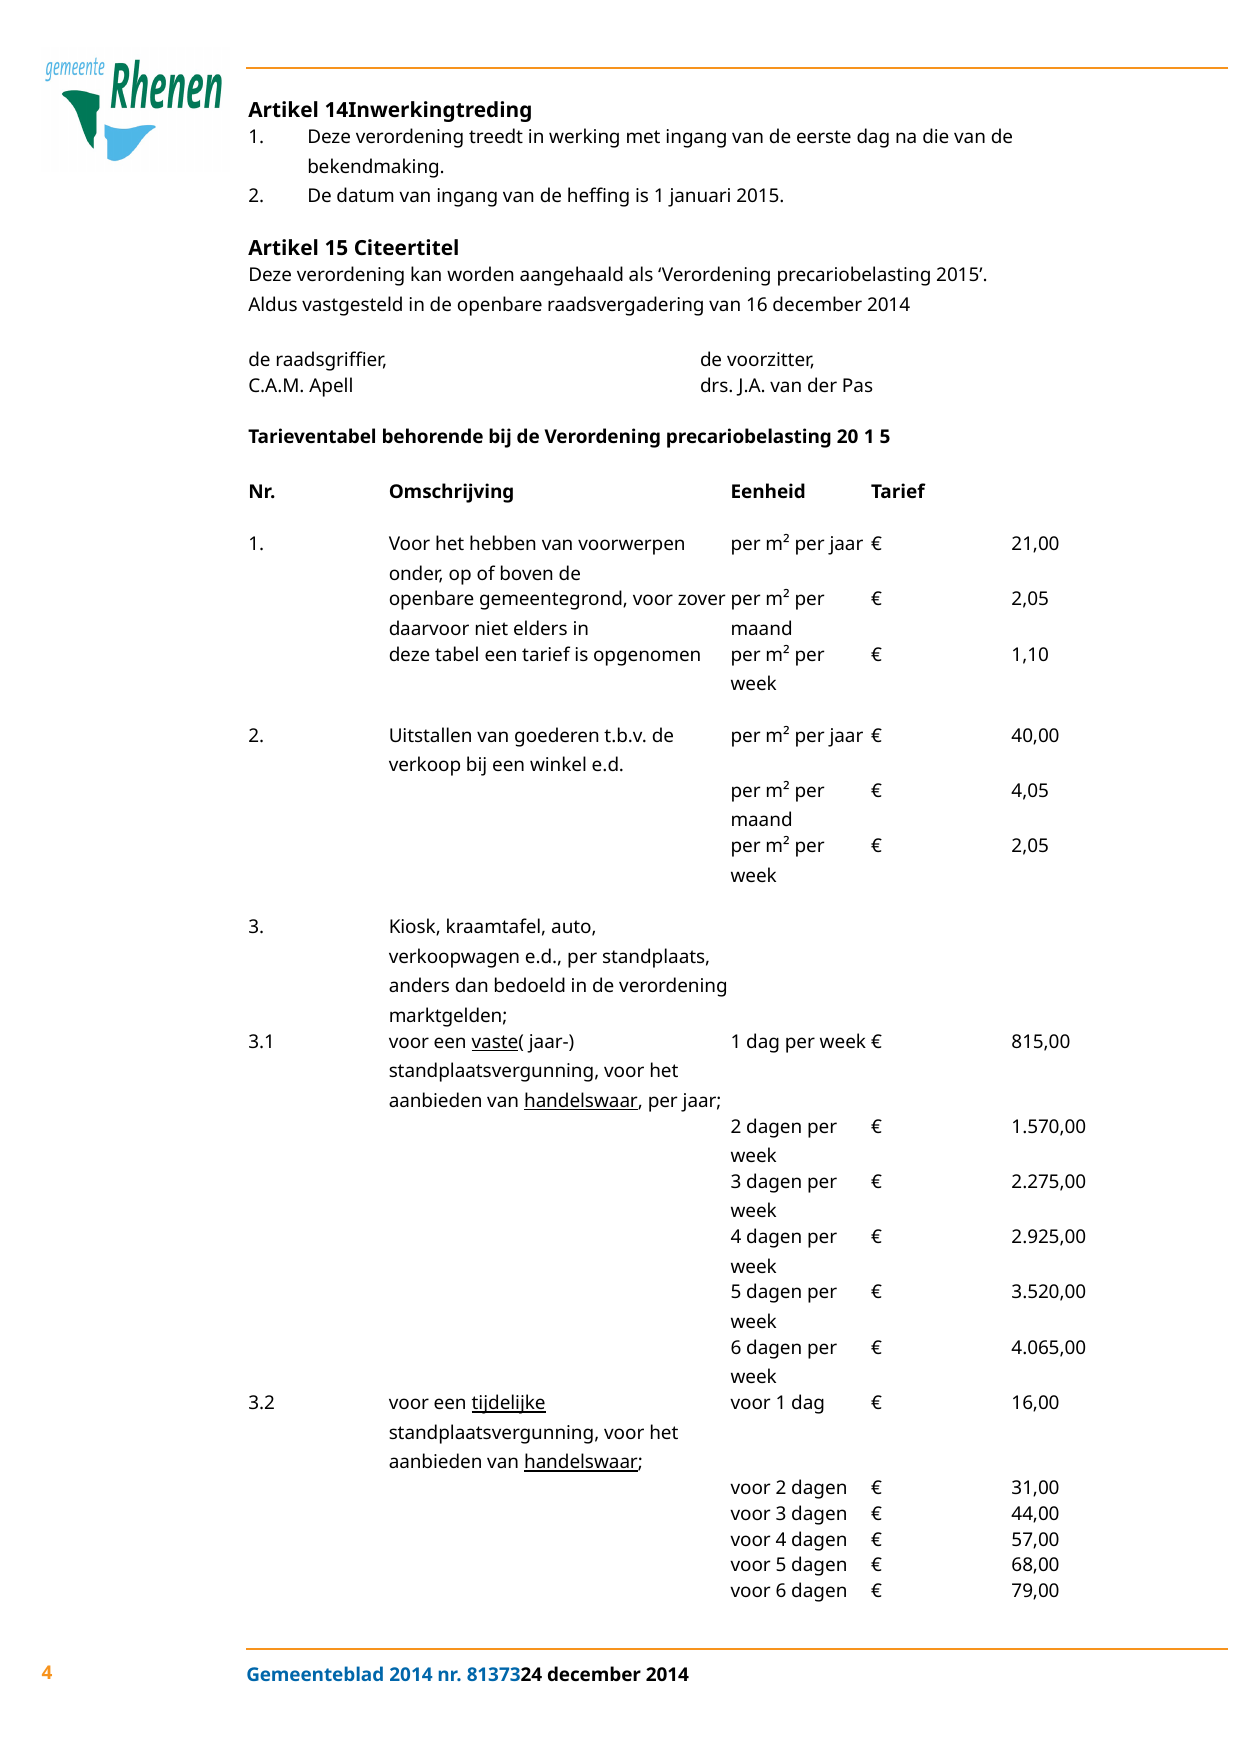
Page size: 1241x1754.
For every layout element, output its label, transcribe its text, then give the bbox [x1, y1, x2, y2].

table_cell voor 5 dagen [730, 1551, 871, 1577]
table_header de voorzitter, [700, 346, 1152, 372]
table_cell [248, 1168, 388, 1223]
picture [41, 47, 231, 172]
table_cell [871, 888, 1011, 913]
table_cell voor een tijdelijke standplaatsvergunning, voor het aanbieden van handelswaar; [389, 1389, 730, 1474]
table_header Eenheid [730, 479, 871, 504]
table_cell € [871, 1224, 1011, 1279]
table_cell per m² per maand [730, 585, 871, 641]
table_cell 31,00 [1011, 1474, 1152, 1500]
table_cell [248, 1500, 388, 1526]
table_cell € [871, 833, 1011, 888]
text Tarieventabel behorende bij de Verordening precariobelasting 20 1 5 [248, 423, 1152, 449]
text Artikel 15 Citeertitel [248, 233, 1152, 261]
table_cell voor 4 dagen [730, 1526, 871, 1551]
table_cell [248, 1577, 388, 1603]
table_header Omschrijving [389, 479, 730, 504]
table_cell voor een vaste( jaar-) standplaatsvergunning, voor het aanbieden van handelswaar, per jaar; [389, 1028, 730, 1113]
table_cell 3.2 [248, 1389, 388, 1474]
table_cell € [871, 1168, 1011, 1223]
table_cell per m² per jaar [730, 722, 871, 777]
table_cell € [871, 1334, 1011, 1389]
table_cell drs. J.A. van der Pas [700, 372, 1152, 398]
table_cell € [871, 1028, 1011, 1113]
table_cell deze tabel een tarief is opgenomen [389, 641, 730, 696]
table_cell per m² per week [730, 641, 871, 696]
table_cell [389, 1113, 730, 1168]
table_cell [389, 1526, 730, 1551]
table_cell € [871, 641, 1011, 696]
table_header de raadsgriffier, [248, 346, 700, 372]
table_cell 44,00 [1011, 1500, 1152, 1526]
table_cell 4,05 [1011, 777, 1152, 832]
table_cell [389, 1334, 730, 1389]
table_cell € [871, 1577, 1011, 1603]
table_cell 57,00 [1011, 1526, 1152, 1551]
table_cell C.A.M. Apell [248, 372, 700, 398]
table_cell 4.065,00 [1011, 1334, 1152, 1389]
table_cell [389, 777, 730, 832]
table_cell [248, 1224, 388, 1279]
table_cell [248, 1551, 388, 1577]
table_cell [248, 777, 388, 832]
table_cell [1011, 504, 1152, 530]
table_cell per m² per maand [730, 777, 871, 832]
table_cell € [871, 585, 1011, 641]
text Aldus vastgesteld in de openbare raadsvergadering van 16 december 2014 [248, 291, 1152, 317]
table_cell openbare gemeentegrond, voor zover daarvoor niet elders in [389, 585, 730, 641]
table_cell 5 dagen per week [730, 1279, 871, 1334]
table_cell 6 dagen per week [730, 1334, 871, 1389]
table_cell [389, 1279, 730, 1334]
text Artikel 14Inwerkingtreding [248, 95, 1152, 123]
table_cell [248, 1474, 388, 1500]
table_cell 16,00 [1011, 1389, 1152, 1474]
table_cell [248, 1334, 388, 1389]
list Deze verordening treedt in werking met ingang van de eerste dag na die van de bekendmaking. [248, 123, 1152, 178]
table_cell [871, 504, 1011, 530]
table_cell [389, 696, 730, 722]
table_cell 21,00 [1011, 530, 1152, 585]
table_cell [871, 696, 1011, 722]
text Deze verordening kan worden aangehaald als ‘Verordening precariobelasting 2015’. [248, 261, 1152, 287]
table_cell 3. [248, 914, 388, 1028]
table_cell € [871, 722, 1011, 777]
table_cell [389, 1577, 730, 1603]
table_cell 2 dagen per week [730, 1113, 871, 1168]
table_cell Kiosk, kraamtafel, auto, verkoopwagen e.d., per standplaats, anders dan bedoeld in de verordening marktgelden; [389, 914, 730, 1028]
table_cell [730, 888, 871, 913]
table_cell voor 6 dagen [730, 1577, 871, 1603]
table_cell [248, 888, 388, 913]
list De datum van ingang van de heffing is 1 januari 2015. [248, 182, 1152, 208]
table_cell [248, 696, 388, 722]
table_cell € [871, 1526, 1011, 1551]
table_cell [389, 1168, 730, 1223]
table_cell voor 2 dagen [730, 1474, 871, 1500]
table_cell [389, 1500, 730, 1526]
table_cell [248, 641, 388, 696]
table_cell [871, 914, 1011, 1028]
table_cell [389, 504, 730, 530]
table_cell 79,00 [1011, 1577, 1152, 1603]
table_cell 815,00 [1011, 1028, 1152, 1113]
table_cell [389, 888, 730, 913]
table_header Nr. [248, 479, 388, 504]
table_cell [248, 504, 388, 530]
table_cell [389, 1551, 730, 1577]
table_cell € [871, 1279, 1011, 1334]
table_cell € [871, 1113, 1011, 1168]
table_cell 68,00 [1011, 1551, 1152, 1577]
table_header Tarief [871, 479, 1152, 504]
table_cell per m² per jaar [730, 530, 871, 585]
table_cell € [871, 1551, 1011, 1577]
table_cell 2.275,00 [1011, 1168, 1152, 1223]
table_cell € [871, 530, 1011, 585]
table_cell Uitstallen van goederen t.b.v. de verkoop bij een winkel e.d. [389, 722, 730, 777]
table_cell [730, 504, 871, 530]
table_cell € [871, 777, 1011, 832]
table_cell [389, 1224, 730, 1279]
table_cell voor 1 dag [730, 1389, 871, 1474]
table_cell per m² per week [730, 833, 871, 888]
table_cell 3 dagen per week [730, 1168, 871, 1223]
table_cell [1011, 914, 1152, 1028]
table_cell [248, 585, 388, 641]
table_cell € [871, 1500, 1011, 1526]
table_cell 40,00 [1011, 722, 1152, 777]
table_cell [1011, 888, 1152, 913]
table_cell 2,05 [1011, 833, 1152, 888]
table_cell 1,10 [1011, 641, 1152, 696]
table_cell € [871, 1474, 1011, 1500]
table_cell 2. [248, 722, 388, 777]
table_cell [248, 1279, 388, 1334]
table_cell 1. [248, 530, 388, 585]
table_cell 2.925,00 [1011, 1224, 1152, 1279]
table_cell 1 dag per week [730, 1028, 871, 1113]
table_cell [248, 1113, 388, 1168]
table_cell [389, 833, 730, 888]
table_cell [1011, 696, 1152, 722]
table_cell [730, 914, 871, 1028]
table_cell [248, 1526, 388, 1551]
table_cell Voor het hebben van voorwerpen onder, op of boven de [389, 530, 730, 585]
table_cell voor 3 dagen [730, 1500, 871, 1526]
table_cell 1.570,00 [1011, 1113, 1152, 1168]
table_cell [248, 833, 388, 888]
table_cell 3.520,00 [1011, 1279, 1152, 1334]
table_cell 4 dagen per week [730, 1224, 871, 1279]
table_cell [389, 1474, 730, 1500]
table_cell [730, 696, 871, 722]
table_cell 2,05 [1011, 585, 1152, 641]
table_cell 3.1 [248, 1028, 388, 1113]
table_cell € [871, 1389, 1011, 1474]
